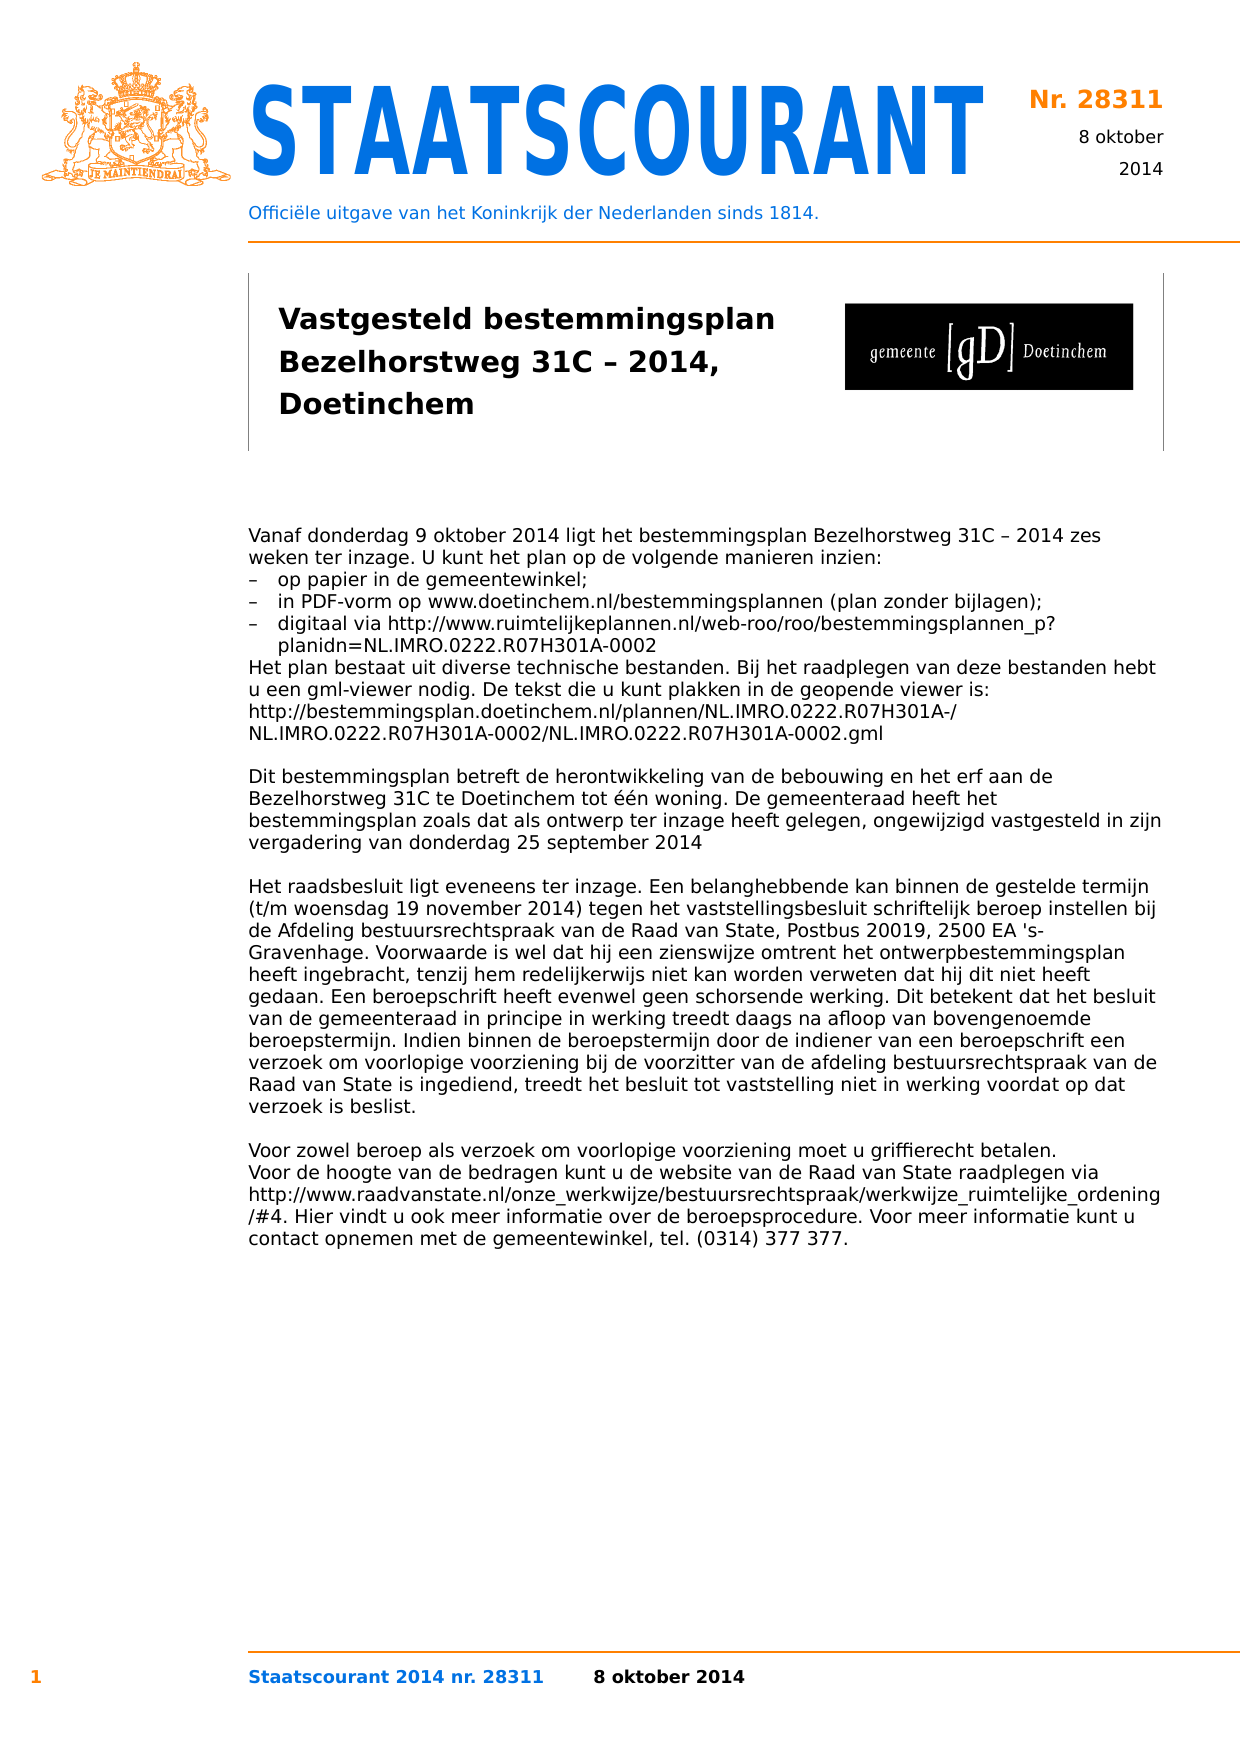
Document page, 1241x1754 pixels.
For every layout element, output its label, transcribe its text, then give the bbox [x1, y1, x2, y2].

table_header STAATSCOURANT [248, 62, 998, 203]
text – in PDF-vorm op www.doetinchem.nl/bestemmingsplannen (plan zonder bijlagen); [248, 591, 1163, 613]
text Het raadsbesluit ligt eveneens ter inzage. Een belanghebbende kan binnen de gestelde termijn (t/m woensdag 19 november 2014) tegen het vaststellingsbesluit schriftelijk beroep instellen bij de Afdeling bestuursrechtspraak van de Raad van State, Postbus 20019, 2500 EA 's-Gravenhage. Voorwaarde is wel dat hij een zienswijze omtrent het ontwerpbestemmingsplan heeft ingebracht, tenzij hem redelijkerwijs niet kan worden verweten dat hij dit niet heeft gedaan. Een beroepschrift heeft evenwel geen schorsende werking. Dit betekent dat het besluit van de gemeenteraad in principe in werking treedt daags na afloop van bovengenoemde beroepstermijn. Indien binnen de beroepstermijn door de indiener van een beroepschrift een verzoek om voorlopige voorziening bij de voorzitter van de afdeling bestuursrechtspraak van de Raad van State is ingediend, treedt het besluit tot vaststelling niet in werking voordat op dat verzoek is beslist. [248, 876, 1163, 1118]
table_header [25, 62, 248, 241]
text Voor de hoogte van de bedragen kunt u de website van de Raad van State raadplegen via http://www.raadvanstate.nl/onze_werkwijze/bestuursrechtspraak/werkwijze_ruimtelijke_ordening/#4. Hier vindt u ook meer informatie over de beroepsprocedure. Voor meer informatie kunt u contact opnemen met de gemeentewinkel, tel. (0314) 377 377. [248, 1162, 1163, 1250]
text – op papier in de gemeentewinkel; [248, 569, 1163, 591]
table_cell 2014 [998, 153, 1240, 203]
text Dit bestemmingsplan betreft de herontwikkeling van de bebouwing en het erf aan de Bezelhorstweg 31C te Doetinchem tot één woning. De gemeenteraad heeft het bestemmingsplan zoals dat als ontwerp ter inzage heeft gelegen, ongewijzigd vastgesteld in zijn vergadering van donderdag 25 september 2014 [248, 766, 1163, 854]
text – digitaal via http://www.ruimtelijkeplannen.nl/web-roo/roo/bestemmingsplannen_p?planidn=NL.IMRO.0222.R07H301A-0002 [248, 613, 1163, 657]
text Vanaf donderdag 9 oktober 2014 ligt het bestemmingsplan Bezelhorstweg 31C – 2014 zes weken ter inzage. U kunt het plan op de volgende manieren inzien: [248, 525, 1163, 569]
subtitle Vastgesteld bestemmingsplan Bezelhorstweg 31C – 2014, Doetinchem [249, 273, 1163, 451]
text Het plan bestaat uit diverse technische bestanden. Bij het raadplegen van deze bestanden hebt u een gml-viewer nodig. De tekst die u kunt plakken in de geopende viewer is: [248, 657, 1163, 701]
text Voor zowel beroep als verzoek om voorlopige voorziening moet u griffierecht betalen. [248, 1140, 1163, 1162]
text http://bestemmingsplan.doetinchem.nl/plannen/NL.IMRO.0222.R07H301A-/NL.IMRO.0222.R07H301A-0002/NL.IMRO.0222.R07H301A-0002.gml [248, 701, 1163, 744]
picture [844, 302, 1134, 391]
picture [41, 62, 231, 186]
table_header Nr. 28311 [998, 62, 1240, 121]
table_cell Officiële uitgave van het Koninkrijk der Nederlanden sinds 1814. [248, 203, 1240, 241]
table_cell 8 oktober [998, 121, 1240, 153]
